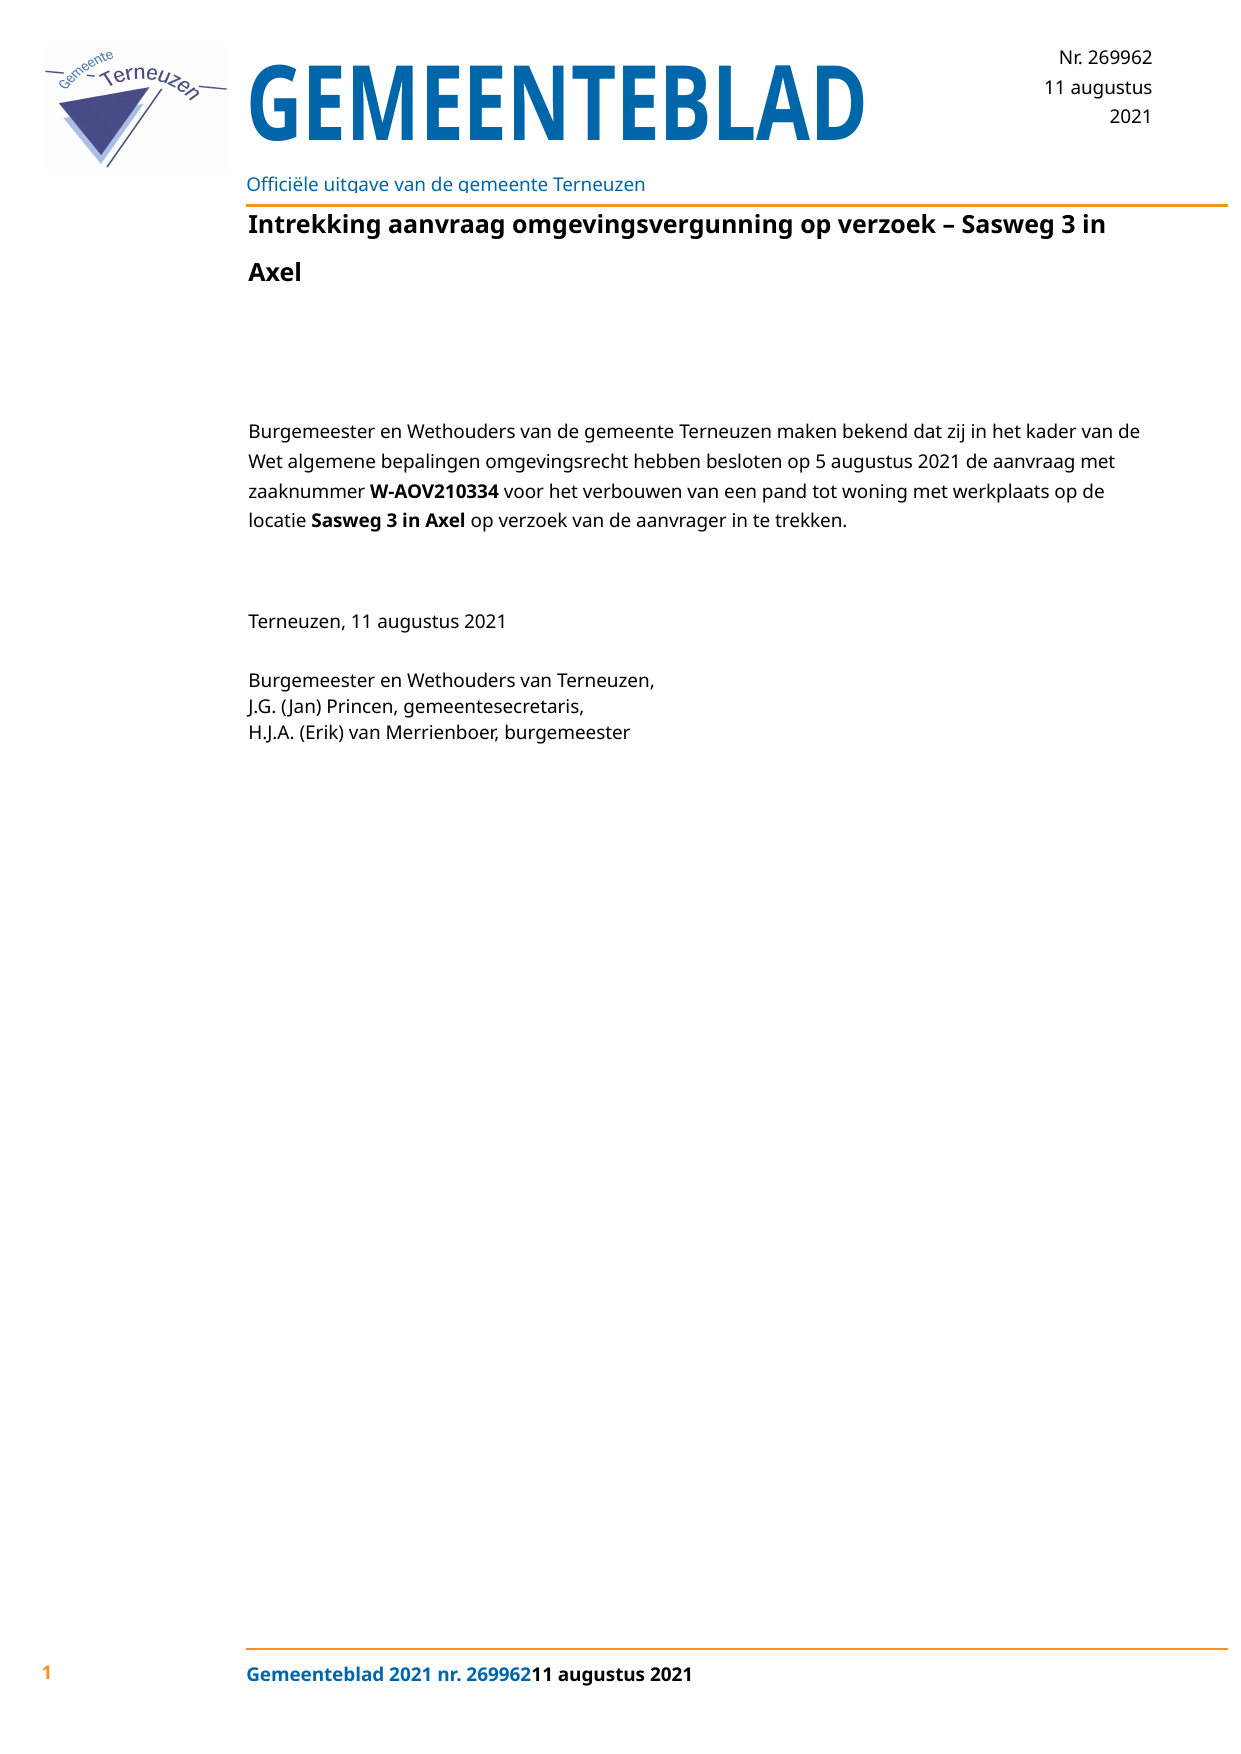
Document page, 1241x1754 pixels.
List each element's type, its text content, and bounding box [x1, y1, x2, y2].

table_cell [700, 745, 1152, 771]
table_cell [248, 745, 700, 771]
text Burgemeester en Wethouders van de gemeente Terneuzen maken bekend dat zij in het kader van de Wet algemene bepalingen omgevingsrecht hebben besloten op 5 augustus 2021 de aanvraag met zaaknummer W-AOV210334 voor het verbouwen van een pand tot woning met werkplaats op de locatie Sasweg 3 in Axel op verzoek van de aanvrager in te trekken. [248, 419, 1152, 533]
text Intrekking aanvraag omgevingsvergunning op verzoek – Sasweg 3 in Axel [248, 207, 1152, 288]
picture [41, 47, 231, 172]
table_cell [700, 693, 1152, 719]
table_header Terneuzen, 11 augustus 2021 Burgemeester en Wethouders van Terneuzen, [248, 609, 1152, 693]
table_cell H.J.A. (Erik) van Merrienboer, burgemeester [248, 719, 1152, 745]
table_cell J.G. (Jan) Princen, gemeentesecretaris, [248, 693, 700, 719]
